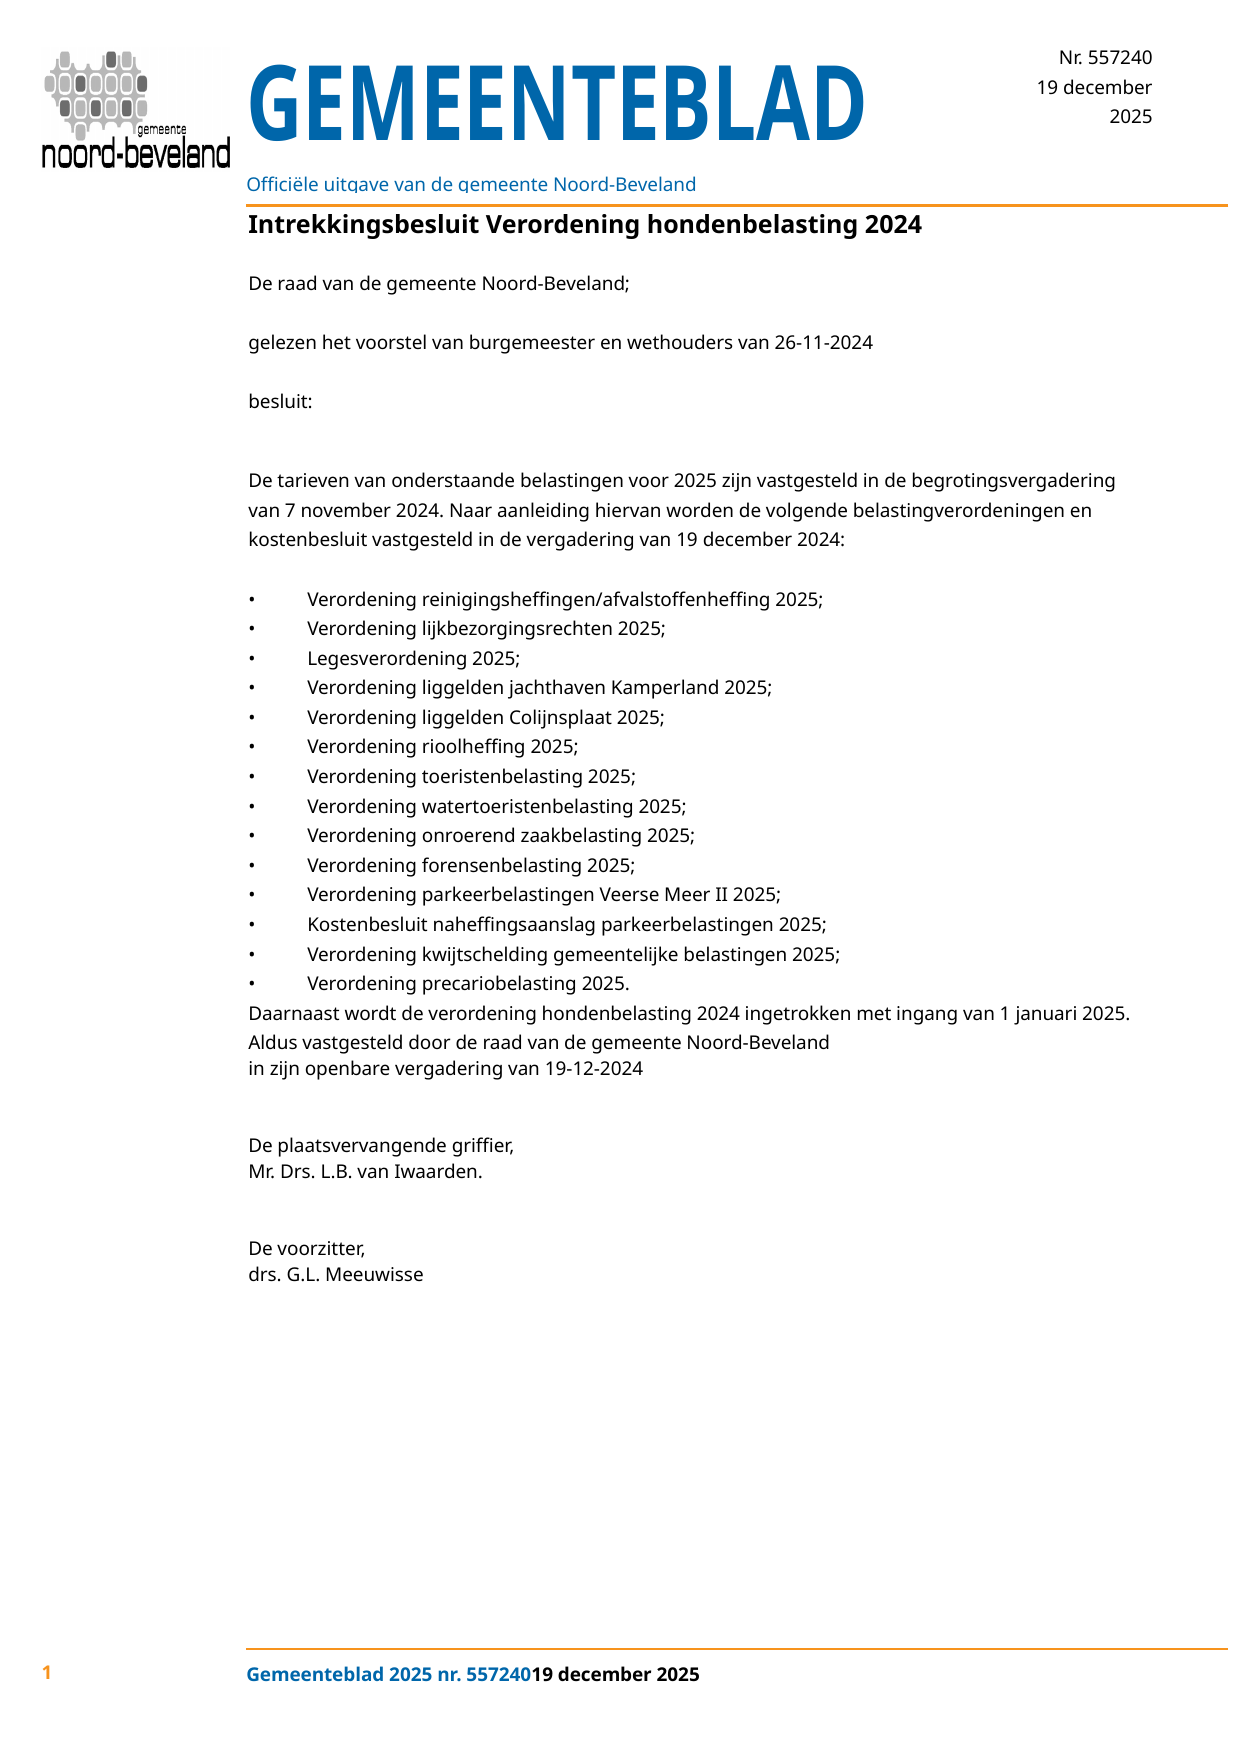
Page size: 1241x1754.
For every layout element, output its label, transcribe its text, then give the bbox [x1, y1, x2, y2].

list Verordening onroerend zaakbelasting 2025; [248, 822, 1152, 848]
text Intrekkingsbesluit Verordening hondenbelasting 2024 [248, 207, 1152, 241]
text besluit: [248, 389, 1152, 414]
list Verordening liggelden Colijnsplaat 2025; [248, 704, 1152, 730]
list Kostenbesluit naheffingsaanslag parkeerbelastingen 2025; [248, 911, 1152, 937]
list Verordening parkeerbelastingen Veerse Meer II 2025; [248, 882, 1152, 907]
text De raad van de gemeente Noord-Beveland; [248, 270, 1152, 296]
list Verordening reinigingsheffingen/afvalstoffenheffing 2025; [248, 586, 1152, 612]
list Verordening watertoeristenbelasting 2025; [248, 793, 1152, 819]
list Verordening kwijtschelding gemeentelijke belastingen 2025; [248, 941, 1152, 967]
list Verordening liggelden jachthaven Kamperland 2025; [248, 674, 1152, 700]
list Verordening toeristenbelasting 2025; [248, 763, 1152, 789]
text De plaatsvervangende griffier, [248, 1132, 1152, 1158]
list Verordening forensenbelasting 2025; [248, 852, 1152, 878]
text Mr. Drs. L.B. van Iwaarden. [248, 1158, 1152, 1184]
list Verordening lijkbezorgingsrechten 2025; [248, 615, 1152, 641]
text drs. G.L. Meeuwisse [248, 1261, 1152, 1287]
text in zijn openbare vergadering van 19-12-2024 [248, 1055, 1152, 1081]
list Verordening precariobelasting 2025. [248, 970, 1152, 996]
text De voorzitter, [248, 1235, 1152, 1261]
text De tarieven van onderstaande belastingen voor 2025 zijn vastgesteld in de begrotingsvergadering van 7 november 2024. Naar aanleiding hiervan worden de volgende belastingverordeningen en kostenbesluit vastgesteld in de vergadering van 19 december 2024: [248, 467, 1152, 552]
list Verordening rioolheffing 2025; [248, 734, 1152, 759]
text Aldus vastgesteld door de raad van de gemeente Noord-Beveland [248, 1029, 1152, 1055]
text gelezen het voorstel van burgemeester en wethouders van 26-11-2024 [248, 329, 1152, 355]
picture [41, 47, 231, 172]
list Legesverordening 2025; [248, 645, 1152, 671]
text Daarnaast wordt de verordening hondenbelasting 2024 ingetrokken met ingang van 1 januari 2025. [248, 1000, 1152, 1026]
